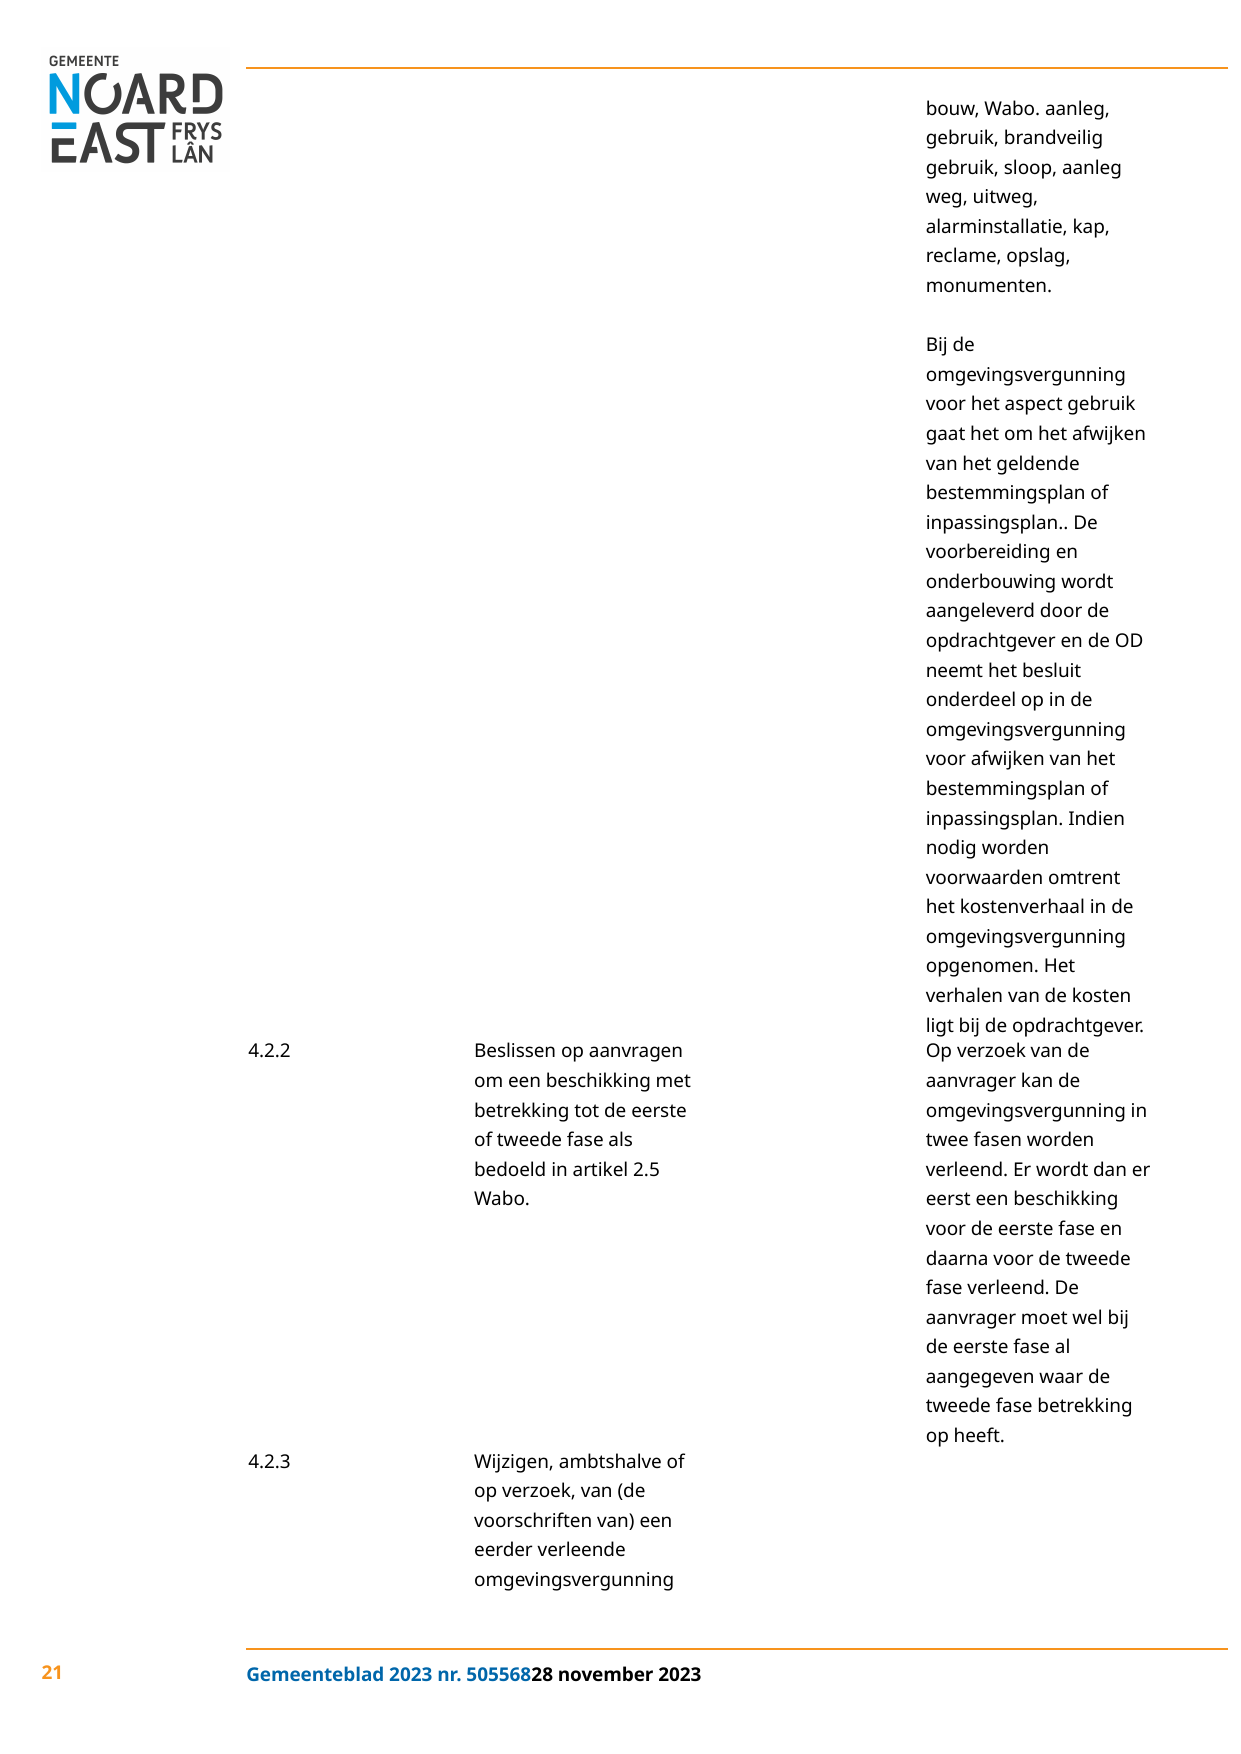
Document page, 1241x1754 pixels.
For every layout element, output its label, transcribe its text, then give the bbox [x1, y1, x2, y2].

table_cell Op verzoek van de aanvrager kan de omgevingsvergunning in twee fasen worden verleend. Er wordt dan er eerst een beschikking voor de eerste fase en daarna voor de tweede fase verleend. De aanvrager moet wel bij de eerste fase al aangegeven waar de tweede fase betrekking op heeft. [926, 1038, 1152, 1448]
table_cell [700, 1038, 926, 1448]
table_cell [248, 95, 474, 1038]
table_cell [700, 95, 926, 1038]
table_cell 4.2.3 [248, 1448, 474, 1592]
table_cell [474, 95, 700, 1038]
table_cell Wijzigen, ambtshalve of op verzoek, van (de voorschriften van) een eerder verleende omgevingsvergunning [474, 1448, 700, 1592]
table_cell 4.2.2 [248, 1038, 474, 1448]
table_cell Beslissen op aanvragen om een beschikking met betrekking tot de eerste of tweede fase als bedoeld in artikel 2.5 Wabo. [474, 1038, 700, 1448]
picture [41, 47, 231, 172]
table_cell [700, 1448, 926, 1592]
table_cell bouw, Wabo. aanleg, gebruik, brandveilig gebruik, sloop, aanleg weg, uitweg, alarminstallatie, kap, reclame, opslag, monumenten. Bij de omgevingsvergunning voor het aspect gebruik gaat het om het afwijken van het geldende bestemmingsplan of inpassingsplan.. De voorbereiding en onderbouwing wordt aangeleverd door de opdrachtgever en de OD neemt het besluit onderdeel op in de omgevingsvergunning voor afwijken van het bestemmingsplan of inpassingsplan. Indien nodig worden voorwaarden omtrent het kostenverhaal in de omgevingsvergunning opgenomen. Het verhalen van de kosten ligt bij de opdrachtgever. [926, 95, 1152, 1038]
table_cell [926, 1448, 1152, 1592]
